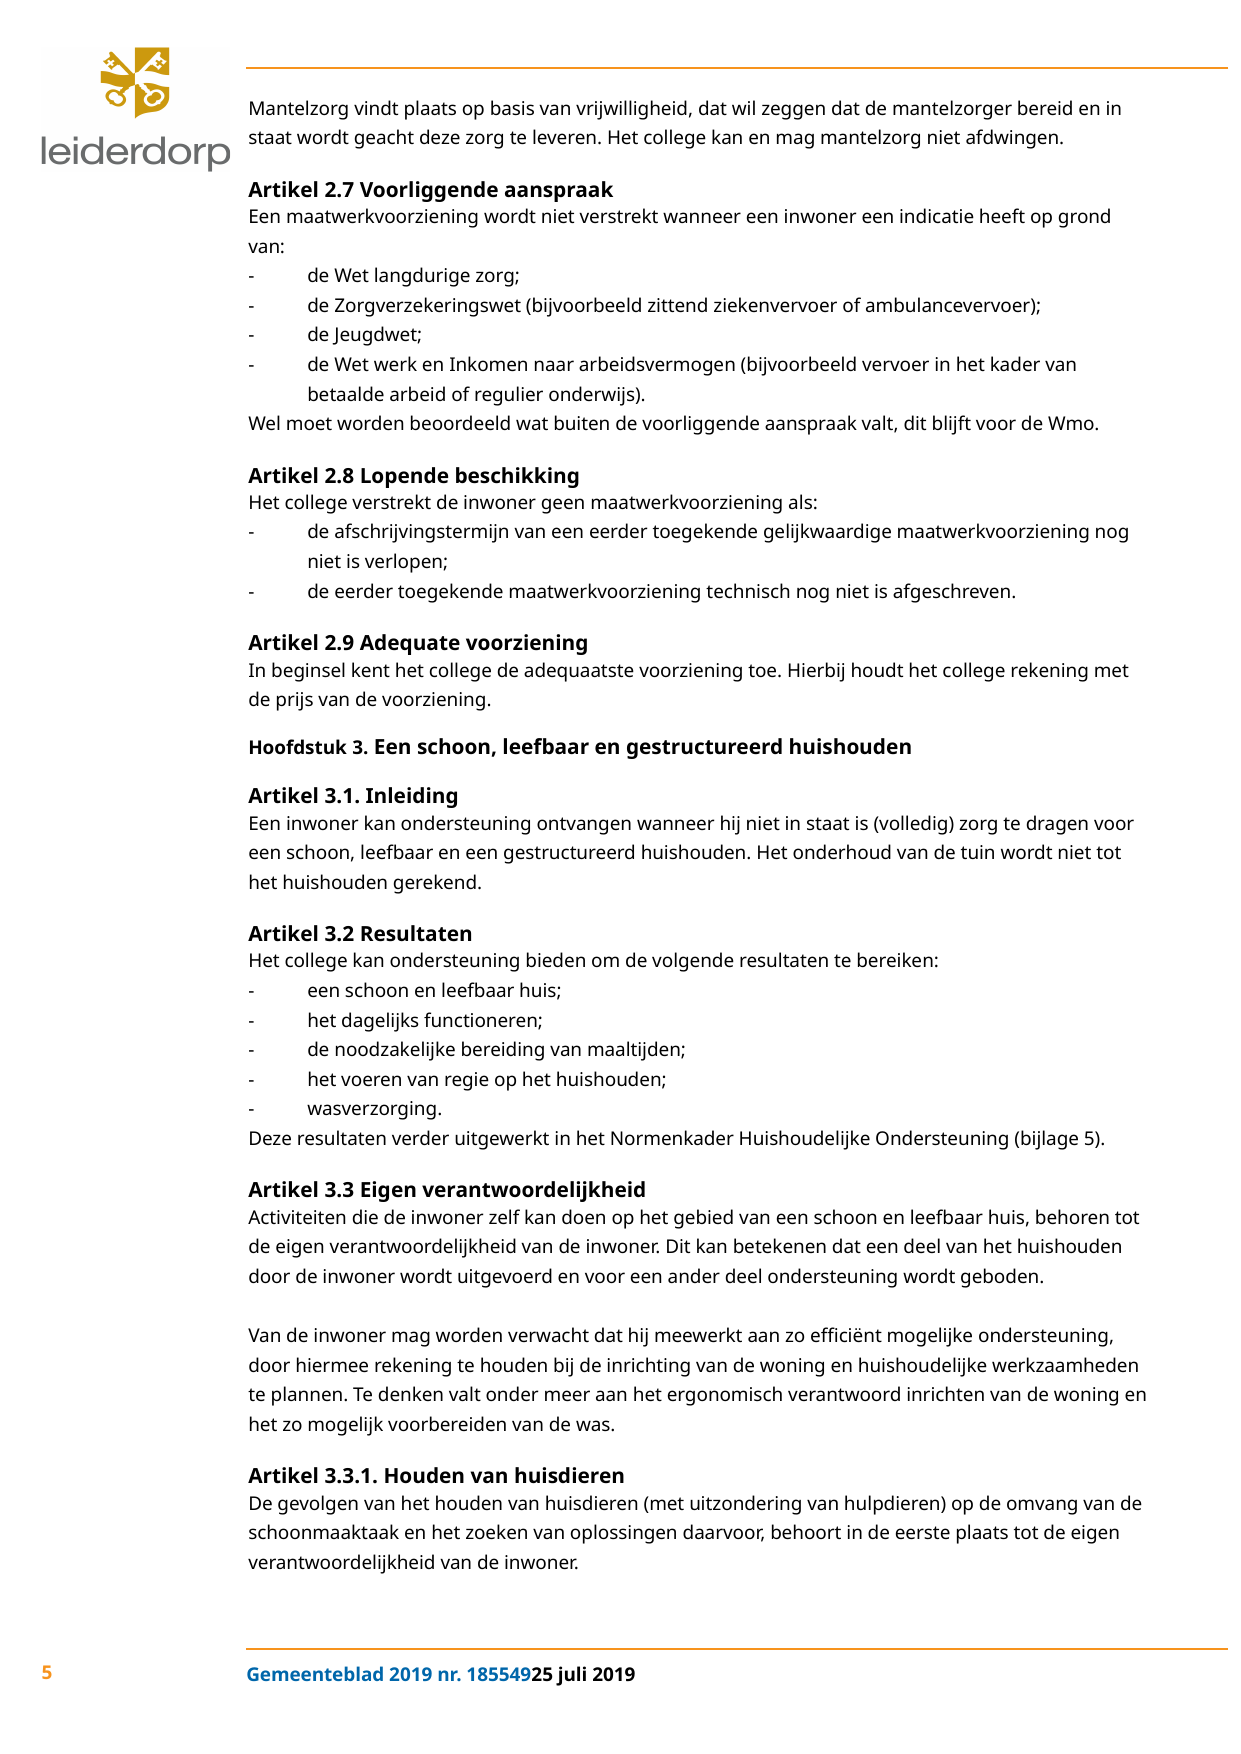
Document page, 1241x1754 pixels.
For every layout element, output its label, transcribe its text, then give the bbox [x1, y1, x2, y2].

text Een inwoner kan ondersteuning ontvangen wanneer hij niet in staat is (volledig) zorg te dragen voor een schoon, leefbaar en een gestructureerd huishouden. Het onderhoud van de tuin wordt niet tot het huishouden gerekend. [248, 810, 1152, 894]
picture [41, 47, 231, 172]
text Mantelzorg vindt plaats op basis van vrijwilligheid, dat wil zeggen dat de mantelzorger bereid en in staat wordt geacht deze zorg te leveren. Het college kan en mag mantelzorg niet afdwingen. [248, 95, 1152, 150]
list een schoon en leefbaar huis; [248, 977, 1152, 1003]
text Artikel 3.1. Inleiding [248, 781, 1152, 810]
text Artikel 2.7 Voorliggende aanspraak [248, 175, 1152, 203]
list de Wet werk en Inkomen naar arbeidsvermogen (bijvoorbeeld vervoer in het kader van betaalde arbeid of regulier onderwijs). [248, 351, 1152, 406]
text Een maatwerkvoorziening wordt niet verstrekt wanneer een inwoner een indicatie heeft op grond van: [248, 203, 1152, 258]
text Artikel 2.8 Lopende beschikking [248, 461, 1152, 489]
text De gevolgen van het houden van huisdieren (met uitzondering van hulpdieren) op de omvang van de schoonmaaktaak en het zoeken van oplossingen daarvoor, behoort in de eerste plaats tot de eigen verantwoordelijkheid van de inwoner. [248, 1490, 1152, 1575]
text In beginsel kent het college de adequaatste voorziening toe. Hierbij houdt het college rekening met de prijs van de voorziening. [248, 657, 1152, 712]
list het voeren van regie op het huishouden; [248, 1066, 1152, 1092]
text Deze resultaten verder uitgewerkt in het Normenkader Huishoudelijke Ondersteuning (bijlage 5). [248, 1125, 1152, 1151]
list de eerder toegekende maatwerkvoorziening technisch nog niet is afgeschreven. [248, 578, 1152, 604]
text Artikel 3.3 Eigen verantwoordelijkheid [248, 1176, 1152, 1204]
list de afschrijvingstermijn van een eerder toegekende gelijkwaardige maatwerkvoorziening nog niet is verlopen; [248, 519, 1152, 574]
text Van de inwoner mag worden verwacht dat hij meewerkt aan zo efficiënt mogelijke ondersteuning, door hiermee rekening te houden bij de inrichting van de woning en huishoudelijke werkzaamheden te plannen. Te denken valt onder meer aan het ergonomisch verantwoord inrichten van de woning en het zo mogelijk voorbereiden van de was. [248, 1322, 1152, 1437]
list de Jeugdwet; [248, 322, 1152, 347]
list het dagelijks functioneren; [248, 1007, 1152, 1033]
text Artikel 3.3.1. Houden van huisdieren [248, 1462, 1152, 1490]
text Artikel 2.9 Adequate voorziening [248, 628, 1152, 657]
list wasverzorging. [248, 1096, 1152, 1121]
text Artikel 3.2 Resultaten [248, 919, 1152, 948]
text Het college verstrekt de inwoner geen maatwerkvoorziening als: [248, 489, 1152, 515]
list de Zorgverzekeringswet (bijvoorbeeld zittend ziekenvervoer of ambulancevervoer); [248, 292, 1152, 318]
text Het college kan ondersteuning bieden om de volgende resultaten te bereiken: [248, 948, 1152, 973]
text Hoofdstuk 3. Een schoon, leefbaar en gestructureerd huishouden [248, 732, 1152, 760]
text Activiteiten die de inwoner zelf kan doen op het gebied van een schoon en leefbaar huis, behoren tot de eigen verantwoordelijkheid van de inwoner. Dit kan betekenen dat een deel van het huishouden door de inwoner wordt uitgevoerd en voor een ander deel ondersteuning wordt geboden. [248, 1204, 1152, 1289]
list de Wet langdurige zorg; [248, 262, 1152, 288]
list de noodzakelijke bereiding van maaltijden; [248, 1036, 1152, 1062]
text Wel moet worden beoordeeld wat buiten de voorliggende aanspraak valt, dit blijft voor de Wmo. [248, 410, 1152, 436]
